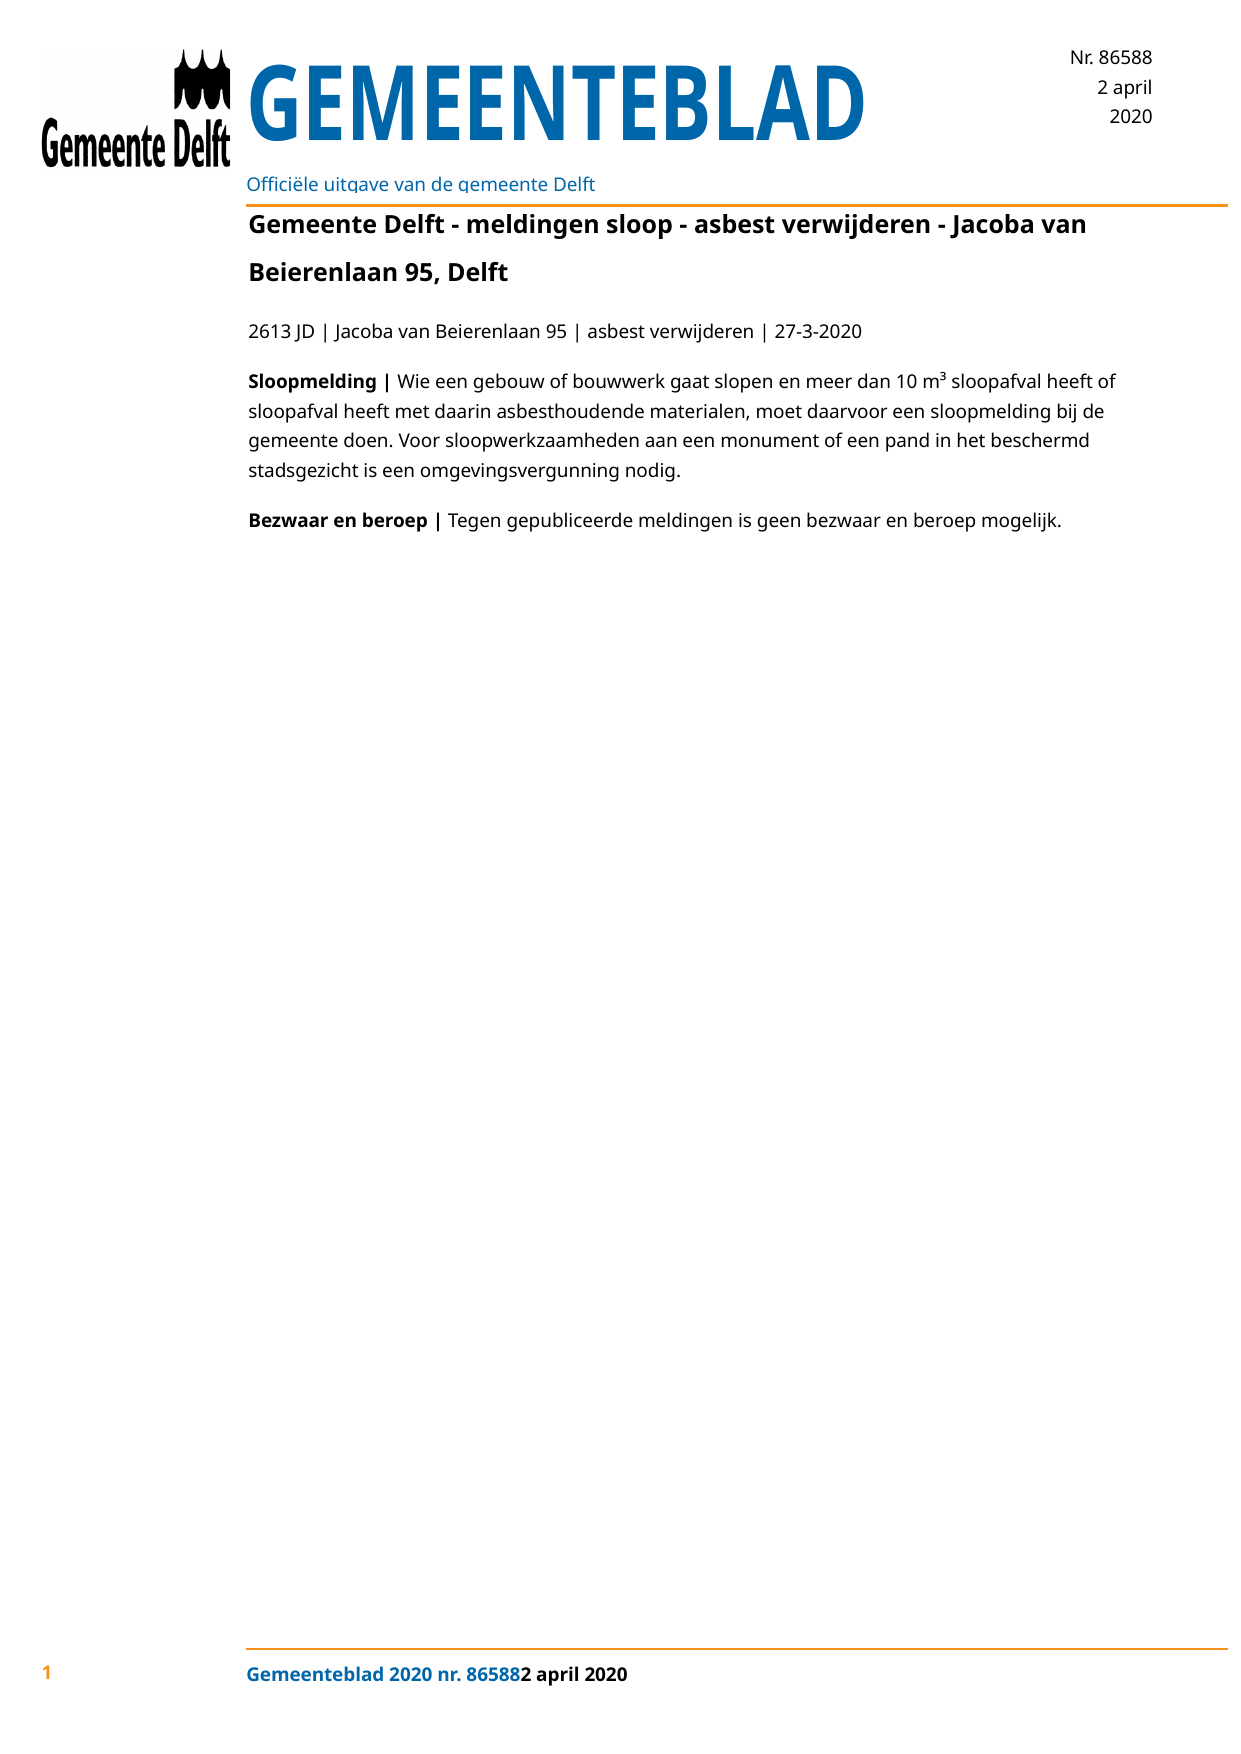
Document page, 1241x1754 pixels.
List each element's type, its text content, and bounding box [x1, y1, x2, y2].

text Sloopmelding | Wie een gebouw of bouwwerk gaat slopen en meer dan 10 m³ sloopafval heeft of sloopafval heeft met daarin asbesthoudende materialen, moet daarvoor een sloopmelding bij de gemeente doen. Voor sloopwerkzaamheden aan een monument of een pand in het beschermd stadsgezicht is een omgevingsvergunning nodig. [248, 368, 1152, 483]
text Bezwaar en beroep | Tegen gepubliceerde meldingen is geen bezwaar en beroep mogelijk. [248, 507, 1152, 533]
picture [41, 47, 231, 172]
text Gemeente Delft - meldingen sloop - asbest verwijderen - Jacoba van Beierenlaan 95, Delft [248, 207, 1152, 288]
text 2613 JD | Jacoba van Beierenlaan 95 | asbest verwijderen | 27-3-2020 [248, 318, 1152, 344]
